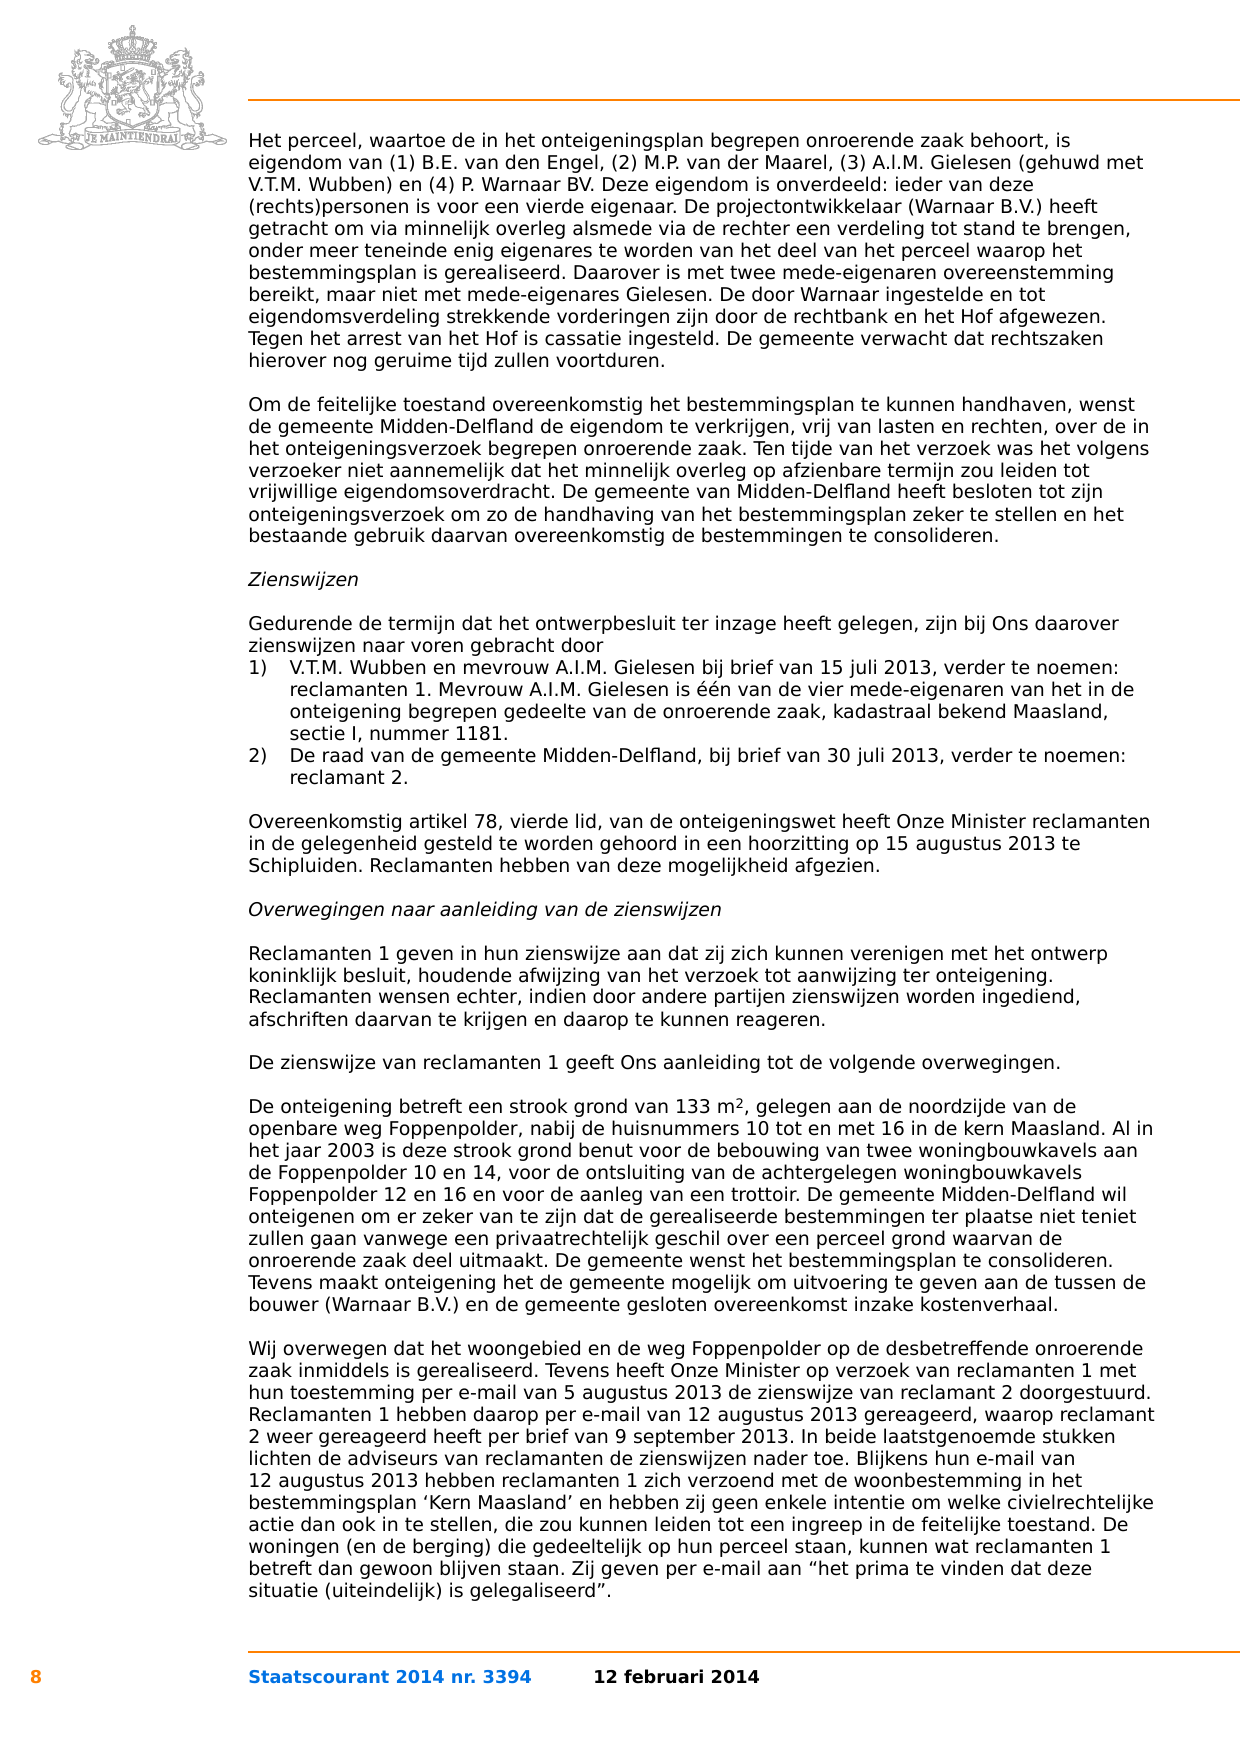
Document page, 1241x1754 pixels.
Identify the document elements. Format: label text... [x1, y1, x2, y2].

picture [38, 25, 227, 150]
text 1) V.T.M. Wubben en mevrouw A.I.M. Gielesen bij brief van 15 juli 2013, verder te noemen: reclamanten 1. Mevrouw A.I.M. Gielesen is één van de vier mede-eigenaren van het in de onteigening begrepen gedeelte van de onroerende zaak, kadastraal bekend Maasland, sectie I, nummer 1181. [248, 657, 1163, 745]
text De onteigening betreft een strook grond van 133 m2, gelegen aan de noordzijde van de openbare weg Foppenpolder, nabij de huisnummers 10 tot en met 16 in de kern Maasland. Al in het jaar 2003 is deze strook grond benut voor de bebouwing van twee woningbouwkavels aan de Foppenpolder 10 en 14, voor de ontsluiting van de achtergelegen woningbouwkavels Foppenpolder 12 en 16 en voor de aanleg van een trottoir. De gemeente Midden-Delfland wil onteigenen om er zeker van te zijn dat de gerealiseerde bestemmingen ter plaatse niet teniet zullen gaan vanwege een privaatrechtelijk geschil over een perceel grond waarvan de onroerende zaak deel uitmaakt. De gemeente wenst het bestemmingsplan te consolideren. Tevens maakt onteigening het de gemeente mogelijk om uitvoering te geven aan de tussen de bouwer (Warnaar B.V.) en de gemeente gesloten overeenkomst inzake kostenverhaal. [248, 1096, 1163, 1316]
text Reclamanten 1 geven in hun zienswijze aan dat zij zich kunnen verenigen met het ontwerp koninklijk besluit, houdende afwijzing van het verzoek tot aanwijzing ter onteigening. Reclamanten wensen echter, indien door andere partijen zienswijzen worden ingediend, afschriften daarvan te krijgen en daarop te kunnen reageren. [248, 942, 1163, 1030]
text Wij overwegen dat het woongebied en de weg Foppenpolder op de desbetreffende onroerende zaak inmiddels is gerealiseerd. Tevens heeft Onze Minister op verzoek van reclamanten 1 met hun toestemming per e-mail van 5 augustus 2013 de zienswijze van reclamant 2 doorgestuurd. Reclamanten 1 hebben daarop per e-mail van 12 augustus 2013 gereageerd, waarop reclamant 2 weer gereageerd heeft per brief van 9 september 2013. In beide laatstgenoemde stukken lichten de adviseurs van reclamanten de zienswijzen nader toe. Blijkens hun e-mail van 12 augustus 2013 hebben reclamanten 1 zich verzoend met de woonbestemming in het bestemmingsplan ‘Kern Maasland’ en hebben zij geen enkele intentie om welke civielrechtelijke actie dan ook in te stellen, die zou kunnen leiden tot een ingreep in de feitelijke toestand. De woningen (en de berging) die gedeeltelijk op hun perceel staan, kunnen wat reclamanten 1 betreft dan gewoon blijven staan. Zij geven per e-mail aan “het prima te vinden dat deze situatie (uiteindelijk) is gelegaliseerd”. [248, 1338, 1163, 1602]
text 2) De raad van de gemeente Midden-Delfland, bij brief van 30 juli 2013, verder te noemen: reclamant 2. [248, 745, 1163, 789]
subtitle Zienswijzen [248, 569, 1163, 591]
text Om de feitelijke toestand overeenkomstig het bestemmingsplan te kunnen handhaven, wenst de gemeente Midden-Delfland de eigendom te verkrijgen, vrij van lasten en rechten, over de in het onteigeningsverzoek begrepen onroerende zaak. Ten tijde van het verzoek was het volgens verzoeker niet aannemelijk dat het minnelijk overleg op afzienbare termijn zou leiden tot vrijwillige eigendomsoverdracht. De gemeente van Midden-Delfland heeft besloten tot zijn onteigeningsverzoek om zo de handhaving van het bestemmingsplan zeker te stellen en het bestaande gebruik daarvan overeenkomstig de bestemmingen te consolideren. [248, 393, 1163, 547]
subtitle Overwegingen naar aanleiding van de zienswijzen [248, 899, 1163, 921]
text Overeenkomstig artikel 78, vierde lid, van de onteigeningswet heeft Onze Minister reclamanten in de gelegenheid gesteld te worden gehoord in een hoorzitting op 15 augustus 2013 te Schipluiden. Reclamanten hebben van deze mogelijkheid afgezien. [248, 811, 1163, 877]
text Gedurende de termijn dat het ontwerpbesluit ter inzage heeft gelegen, zijn bij Ons daarover zienswijzen naar voren gebracht door [248, 613, 1163, 657]
text De zienswijze van reclamanten 1 geeft Ons aanleiding tot de volgende overwegingen. [248, 1052, 1163, 1074]
text Het perceel, waartoe de in het onteigeningsplan begrepen onroerende zaak behoort, is eigendom van (1) B.E. van den Engel, (2) M.P. van der Maarel, (3) A.l.M. Gielesen (gehuwd met V.T.M. Wubben) en (4) P. Warnaar BV. Deze eigendom is onverdeeld: ieder van deze (rechts)personen is voor een vierde eigenaar. De projectontwikkelaar (Warnaar B.V.) heeft getracht om via minnelijk overleg alsmede via de rechter een verdeling tot stand te brengen, onder meer teneinde enig eigenares te worden van het deel van het perceel waarop het bestemmingsplan is gerealiseerd. Daarover is met twee mede-eigenaren overeenstemming bereikt, maar niet met mede-eigenares Gielesen. De door Warnaar ingestelde en tot eigendomsverdeling strekkende vorderingen zijn door de rechtbank en het Hof afgewezen. Tegen het arrest van het Hof is cassatie ingesteld. De gemeente verwacht dat rechtszaken hierover nog geruime tijd zullen voortduren. [248, 130, 1163, 372]
